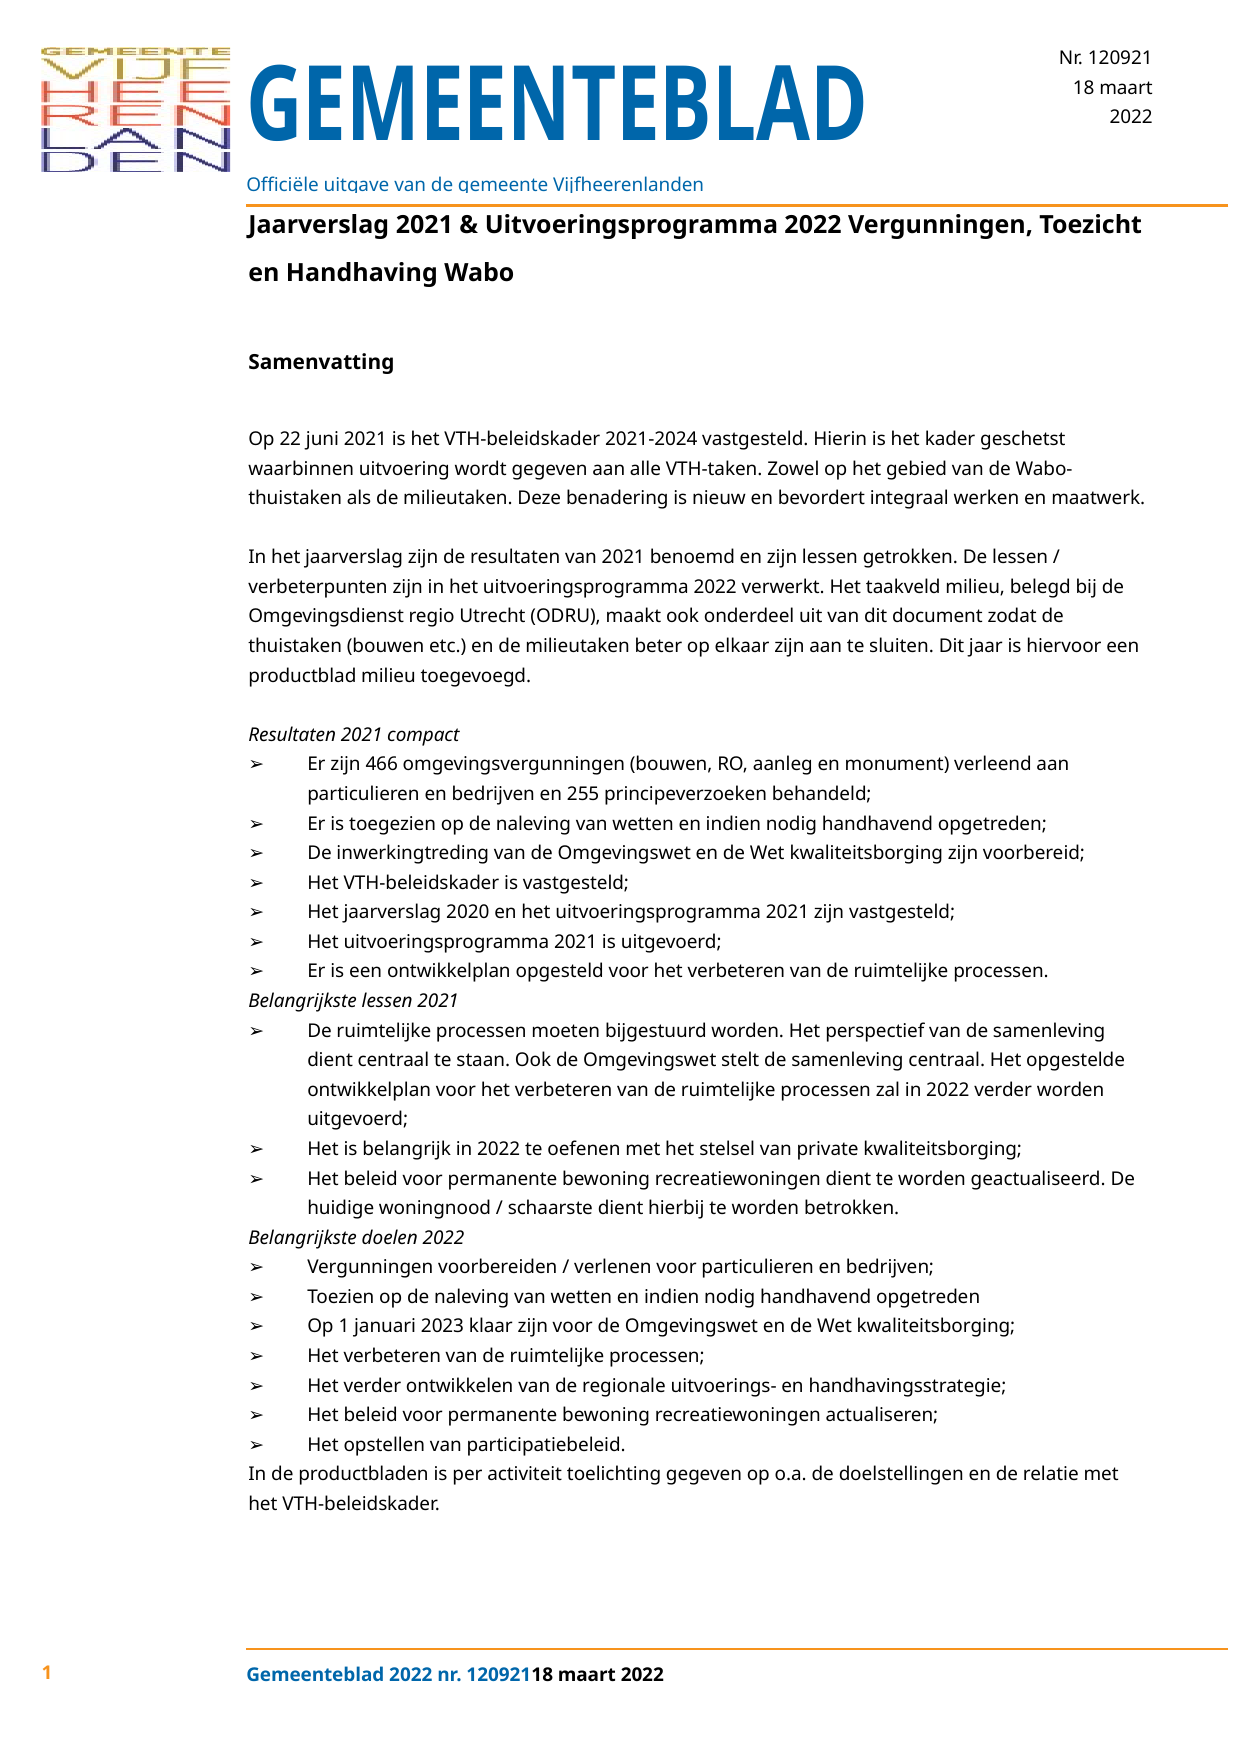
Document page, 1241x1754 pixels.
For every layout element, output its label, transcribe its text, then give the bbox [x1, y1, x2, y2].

list Het verder ontwikkelen van de regionale uitvoerings- en handhavingsstrategie; [248, 1372, 1152, 1398]
list Toezien op de naleving van wetten en indien nodig handhavend opgetreden [248, 1283, 1152, 1309]
list Het jaarverslag 2020 en het uitvoeringsprogramma 2021 zijn vastgesteld; [248, 898, 1152, 924]
list De inwerkingtreding van de Omgevingswet en de Wet kwaliteitsborging zijn voorbereid; [248, 839, 1152, 865]
text Resultaten 2021 compact [248, 721, 1152, 747]
text Belangrijkste doelen 2022 [248, 1224, 1152, 1250]
list Het beleid voor permanente bewoning recreatiewoningen dient te worden geactualiseerd. De huidige woningnood / schaarste dient hierbij te worden betrokken. [248, 1165, 1152, 1220]
list Het verbeteren van de ruimtelijke processen; [248, 1342, 1152, 1368]
text Op 22 juni 2021 is het VTH-beleidskader 2021-2024 vastgesteld. Hierin is het kader geschetst waarbinnen uitvoering wordt gegeven aan alle VTH-taken. Zowel op het gebied van de Wabo-thuistaken als de milieutaken. Deze benadering is nieuw en bevordert integraal werken en maatwerk. [248, 425, 1152, 510]
list Het VTH-beleidskader is vastgesteld; [248, 869, 1152, 895]
list Het uitvoeringsprogramma 2021 is uitgevoerd; [248, 928, 1152, 954]
text Samenvatting [248, 347, 1152, 376]
list Vergunningen voorbereiden / verlenen voor particulieren en bedrijven; [248, 1253, 1152, 1279]
text Belangrijkste lessen 2021 [248, 987, 1152, 1013]
text In de productbladen is per activiteit toelichting gegeven op o.a. de doelstellingen en de relatie met het VTH-beleidskader. [248, 1461, 1152, 1516]
list Het is belangrijk in 2022 te oefenen met het stelsel van private kwaliteitsborging; [248, 1135, 1152, 1161]
list Op 1 januari 2023 klaar zijn voor de Omgevingswet en de Wet kwaliteitsborging; [248, 1313, 1152, 1338]
picture [41, 47, 231, 172]
list Er is een ontwikkelplan opgesteld voor het verbeteren van de ruimtelijke processen. [248, 958, 1152, 983]
list Er is toegezien op de naleving van wetten en indien nodig handhavend opgetreden; [248, 810, 1152, 836]
list Het opstellen van participatiebeleid. [248, 1431, 1152, 1457]
text Jaarverslag 2021 & Uitvoeringsprogramma 2022 Vergunningen, Toezicht en Handhaving Wabo [248, 207, 1152, 288]
list Er zijn 466 omgevingsvergunningen (bouwen, RO, aanleg en monument) verleend aan particulieren en bedrijven en 255 principeverzoeken behandeld; [248, 751, 1152, 806]
text In het jaarverslag zijn de resultaten van 2021 benoemd en zijn lessen getrokken. De lessen / verbeterpunten zijn in het uitvoeringsprogramma 2022 verwerkt. Het taakveld milieu, belegd bij de Omgevingsdienst regio Utrecht (ODRU), maakt ook onderdeel uit van dit document zodat de thuistaken (bouwen etc.) en de milieutaken beter op elkaar zijn aan te sluiten. Dit jaar is hiervoor een productblad milieu toegevoegd. [248, 543, 1152, 688]
list Het beleid voor permanente bewoning recreatiewoningen actualiseren; [248, 1401, 1152, 1427]
list De ruimtelijke processen moeten bijgestuurd worden. Het perspectief van de samenleving dient centraal te staan. Ook de Omgevingswet stelt de samenleving centraal. Het opgestelde ontwikkelplan voor het verbeteren van de ruimtelijke processen zal in 2022 verder worden uitgevoerd; [248, 1017, 1152, 1131]
